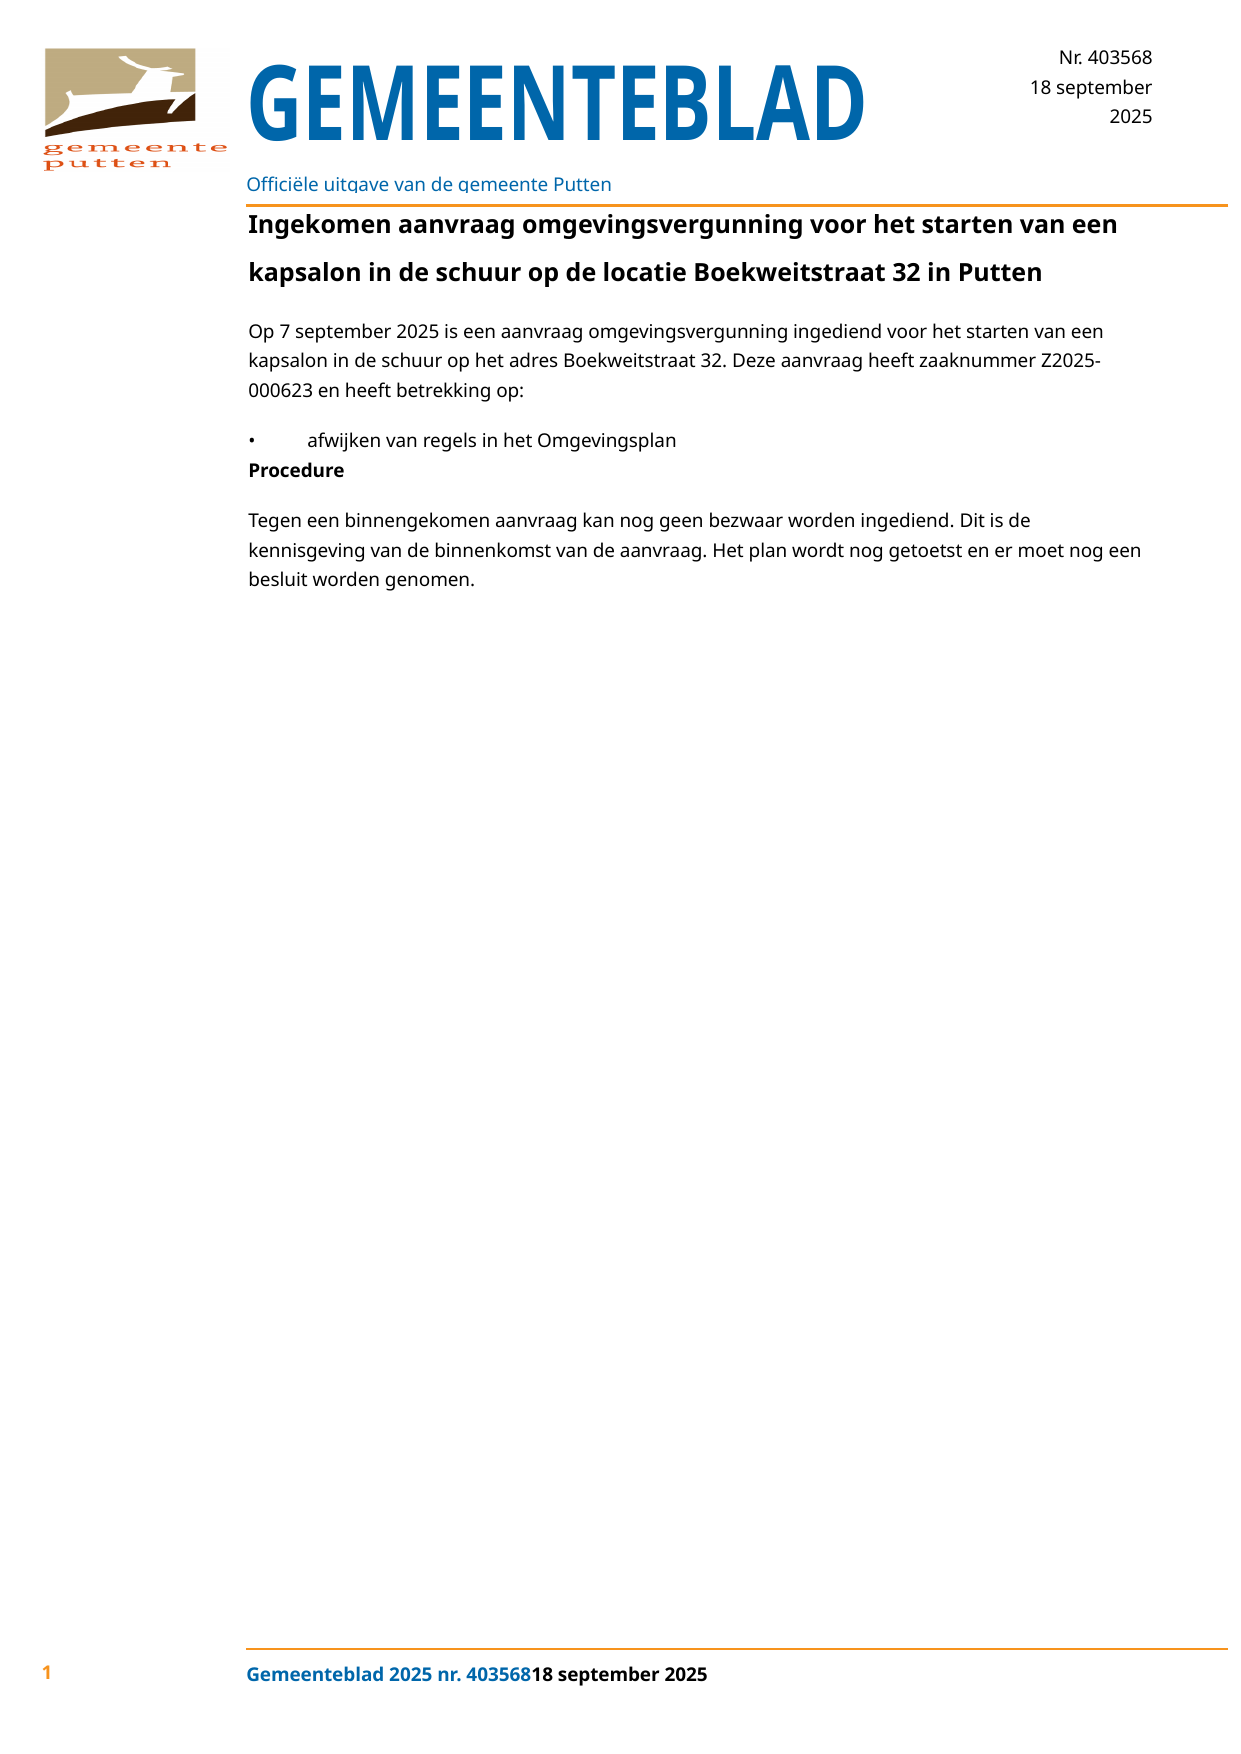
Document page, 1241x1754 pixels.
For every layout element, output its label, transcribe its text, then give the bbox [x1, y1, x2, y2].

text Op 7 september 2025 is een aanvraag omgevingsvergunning ingediend voor het starten van een kapsalon in de schuur op het adres Boekweitstraat 32. Deze aanvraag heeft zaaknummer Z2025-000623 en heeft betrekking op: [248, 318, 1152, 403]
text Procedure [248, 457, 1152, 483]
list afwijken van regels in het Omgevingsplan [248, 427, 1152, 453]
text Ingekomen aanvraag omgevingsvergunning voor het starten van een kapsalon in de schuur op de locatie Boekweitstraat 32 in Putten [248, 207, 1152, 288]
picture [41, 47, 231, 172]
text Tegen een binnengekomen aanvraag kan nog geen bezwaar worden ingediend. Dit is de kennisgeving van de binnenkomst van de aanvraag. Het plan wordt nog getoetst en er moet nog een besluit worden genomen. [248, 507, 1152, 592]
